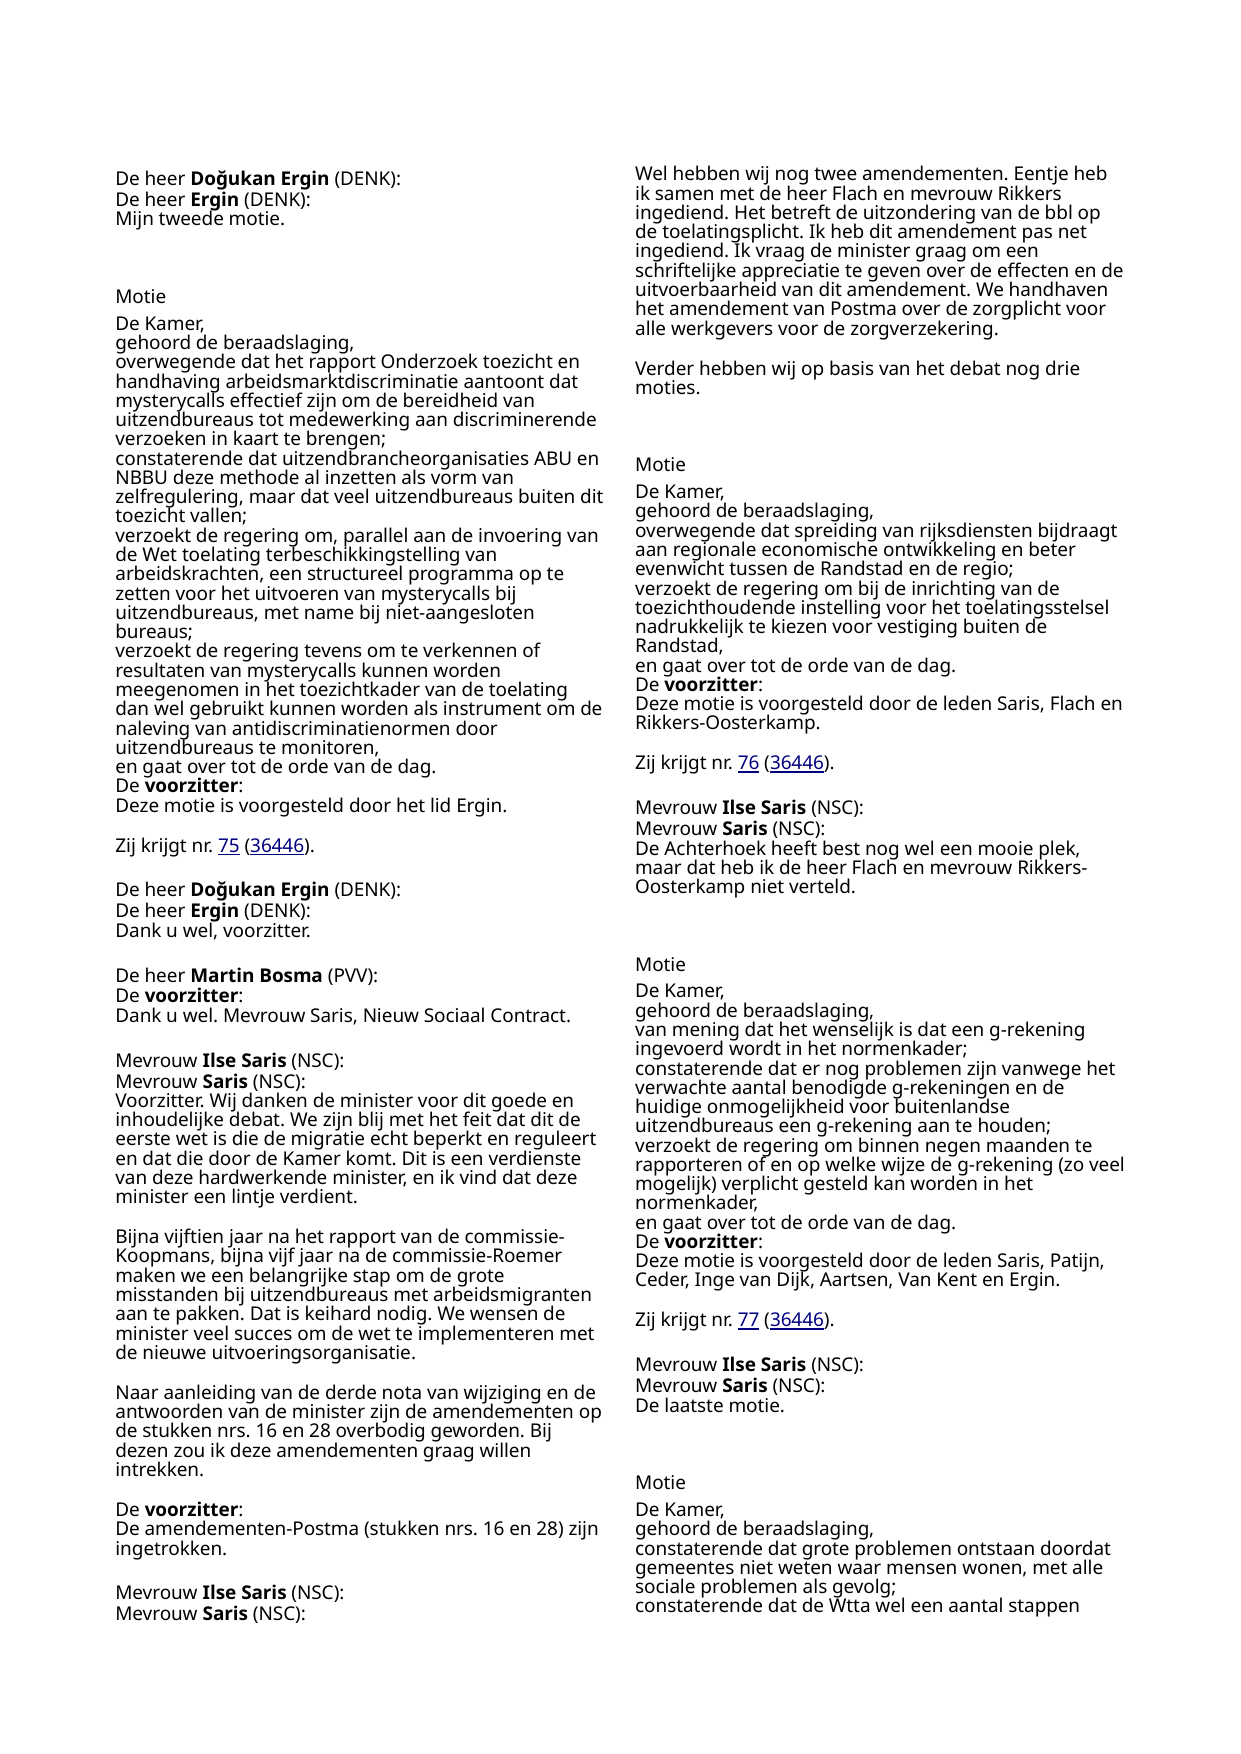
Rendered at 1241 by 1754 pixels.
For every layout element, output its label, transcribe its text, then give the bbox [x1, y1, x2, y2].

text Verder hebben wij op basis van het debat nog drie moties. [635, 359, 1125, 398]
text Bijna vijftien jaar na het rapport van de commissie-Koopmans, bijna vijf jaar na de commissie-Roemer maken we een belangrijke stap om de grote misstanden bij uitzendbureaus met arbeidsmigranten aan te pakken. Dat is keihard nodig. We wensen de minister veel succes om de wet te implementeren met de nieuwe uitvoeringsorganisatie. [115, 1228, 605, 1363]
text Dank u wel. Mevrouw Saris, Nieuw Sociaal Contract. [115, 1007, 605, 1026]
text overwegende dat het rapport Onderzoek toezicht en handhaving arbeidsmarktdiscriminatie aantoont dat mysterycalls effectief zijn om de bereidheid van uitzendbureaus tot medewerking aan discriminerende verzoeken in kaart te brengen; [115, 353, 605, 450]
text Voorzitter. Wij danken de minister voor dit goede en inhoudelijke debat. We zijn blij met het feit dat dit de eerste wet is die de migratie echt beperkt en reguleert en dat die door de Kamer komt. Dit is een verdienste van deze hardwerkende minister, en ik vind dat deze minister een lintje verdient. [115, 1092, 605, 1207]
text Naar aanleiding van de derde nota van wijziging en de antwoorden van de minister zijn de amendementen op de stukken nrs. 16 en 28 overbodig geworden. Bij dezen zou ik deze amendementen graag willen intrekken. [115, 1384, 605, 1480]
text overwegende dat spreiding van rijksdiensten bijdraagt aan regionale economische ontwikkeling en beter evenwicht tussen de Randstad en de regio; [635, 522, 1125, 579]
text Motie [635, 451, 1125, 477]
text Mevrouw Ilse Saris (NSC): [115, 1047, 605, 1073]
text Motie [115, 283, 605, 309]
text De voorzitter: [115, 777, 605, 797]
text verzoekt de regering om, parallel aan de invoering van de Wet toelating terbeschikkingstelling van arbeidskrachten, een structureel programma op te zetten voor het uitvoeren van mysterycalls bij uitzendbureaus, met name bij niet-aangesloten bureaus; [115, 527, 605, 642]
text en gaat over tot de orde van de dag. [635, 657, 1125, 676]
text De laatste motie. [635, 1397, 1125, 1416]
text Motie [635, 951, 1125, 976]
text Zij krijgt nr. 75 (36446). [115, 837, 605, 856]
text constaterende dat de Wtta wel een aantal stappen [635, 1597, 1125, 1617]
text gehoord de beraadslaging, [115, 334, 605, 353]
text constaterende dat er nog problemen zijn vanwege het verwachte aantal benodigde g-rekeningen en de huidige onmogelijkheid voor buitenlandse uitzendbureaus een g-rekening aan te houden; [635, 1059, 1125, 1137]
text De Kamer, [635, 982, 1125, 1002]
text De heer Doğukan Ergin (DENK): [115, 165, 605, 191]
text en gaat over tot de orde van de dag. [635, 1214, 1125, 1233]
text Mevrouw Saris (NSC): [115, 1073, 605, 1092]
text verzoekt de regering tevens om te verkennen of resultaten van mysterycalls kunnen worden meegenomen in het toezichtkader van de toelating dan wel gebruikt kunnen worden als instrument om de naleving van antidiscriminatienormen door uitzendbureaus te monitoren, [115, 642, 605, 758]
text Mijn tweede motie. [115, 210, 605, 230]
text De Achterhoek heeft best nog wel een mooie plek, maar dat heb ik de heer Flach en mevrouw Rikkers-Oosterkamp niet verteld. [635, 839, 1125, 897]
text van mening dat het wenselijk is dat een g-rekening ingevoerd wordt in het normenkader; [635, 1021, 1125, 1059]
text De Kamer, [115, 315, 605, 334]
text verzoekt de regering om binnen negen maanden te rapporteren of en op welke wijze de g-rekening (zo veel mogelijk) verplicht gesteld kan worden in het normenkader, [635, 1137, 1125, 1214]
text De heer Doğukan Ergin (DENK): [115, 877, 605, 902]
text verzoekt de regering om bij de inrichting van de toezichthoudende instelling voor het toelatingsstelsel nadrukkelijk te kiezen voor vestiging buiten de Randstad, [635, 579, 1125, 657]
text De Kamer, [635, 483, 1125, 502]
text Mevrouw Saris (NSC): [115, 1605, 605, 1624]
text Mevrouw Saris (NSC): [635, 820, 1125, 839]
text en gaat over tot de orde van de dag. [115, 758, 605, 777]
text Mevrouw Saris (NSC): [635, 1377, 1125, 1397]
text De voorzitter: [635, 676, 1125, 695]
text constaterende dat uitzendbrancheorganisaties ABU en NBBU deze methode al inzetten als vorm van zelfregulering, maar dat veel uitzendbureaus buiten dit toezicht vallen; [115, 450, 605, 527]
text Deze motie is voorgesteld door de leden Saris, Patijn, Ceder, Inge van Dijk, Aartsen, Van Kent en Ergin. [635, 1252, 1125, 1291]
text Dank u wel, voorzitter. [115, 922, 605, 941]
text constaterende dat grote problemen ontstaan doordat gemeentes niet weten waar mensen wonen, met alle sociale problemen als gevolg; [635, 1539, 1125, 1597]
text Mevrouw Ilse Saris (NSC): [635, 794, 1125, 820]
text De voorzitter: [115, 1501, 605, 1520]
text De heer Ergin (DENK): [115, 902, 605, 922]
text Wel hebben wij nog twee amendementen. Eentje heb ik samen met de heer Flach en mevrouw Rikkers ingediend. Het betreft de uitzondering van de bbl op de toelatingsplicht. Ik heb dit amendement pas net ingediend. Ik vraag de minister graag om een schriftelijke appreciatie te geven over de effecten en de uitvoerbaarheid van dit amendement. We handhaven het amendement van Postma over de zorgplicht voor alle werkgevers voor de zorgverzekering. [635, 165, 1125, 339]
text Zij krijgt nr. 76 (36446). [635, 754, 1125, 774]
text Mevrouw Ilse Saris (NSC): [115, 1579, 605, 1605]
text Mevrouw Ilse Saris (NSC): [635, 1352, 1125, 1377]
text gehoord de beraadslaging, [635, 1002, 1125, 1021]
text Zij krijgt nr. 77 (36446). [635, 1311, 1125, 1331]
text De voorzitter: [115, 987, 605, 1007]
text Motie [635, 1469, 1125, 1495]
text De voorzitter: [635, 1233, 1125, 1252]
text gehoord de beraadslaging, [635, 502, 1125, 522]
text Deze motie is voorgesteld door de leden Saris, Flach en Rikkers-Oosterkamp. [635, 695, 1125, 734]
text Deze motie is voorgesteld door het lid Ergin. [115, 797, 605, 816]
text De heer Ergin (DENK): [115, 191, 605, 210]
text De amendementen-Postma (stukken nrs. 16 en 28) zijn ingetrokken. [115, 1520, 605, 1559]
text gehoord de beraadslaging, [635, 1520, 1125, 1539]
text De Kamer, [635, 1501, 1125, 1520]
text De heer Martin Bosma (PVV): [115, 962, 605, 987]
